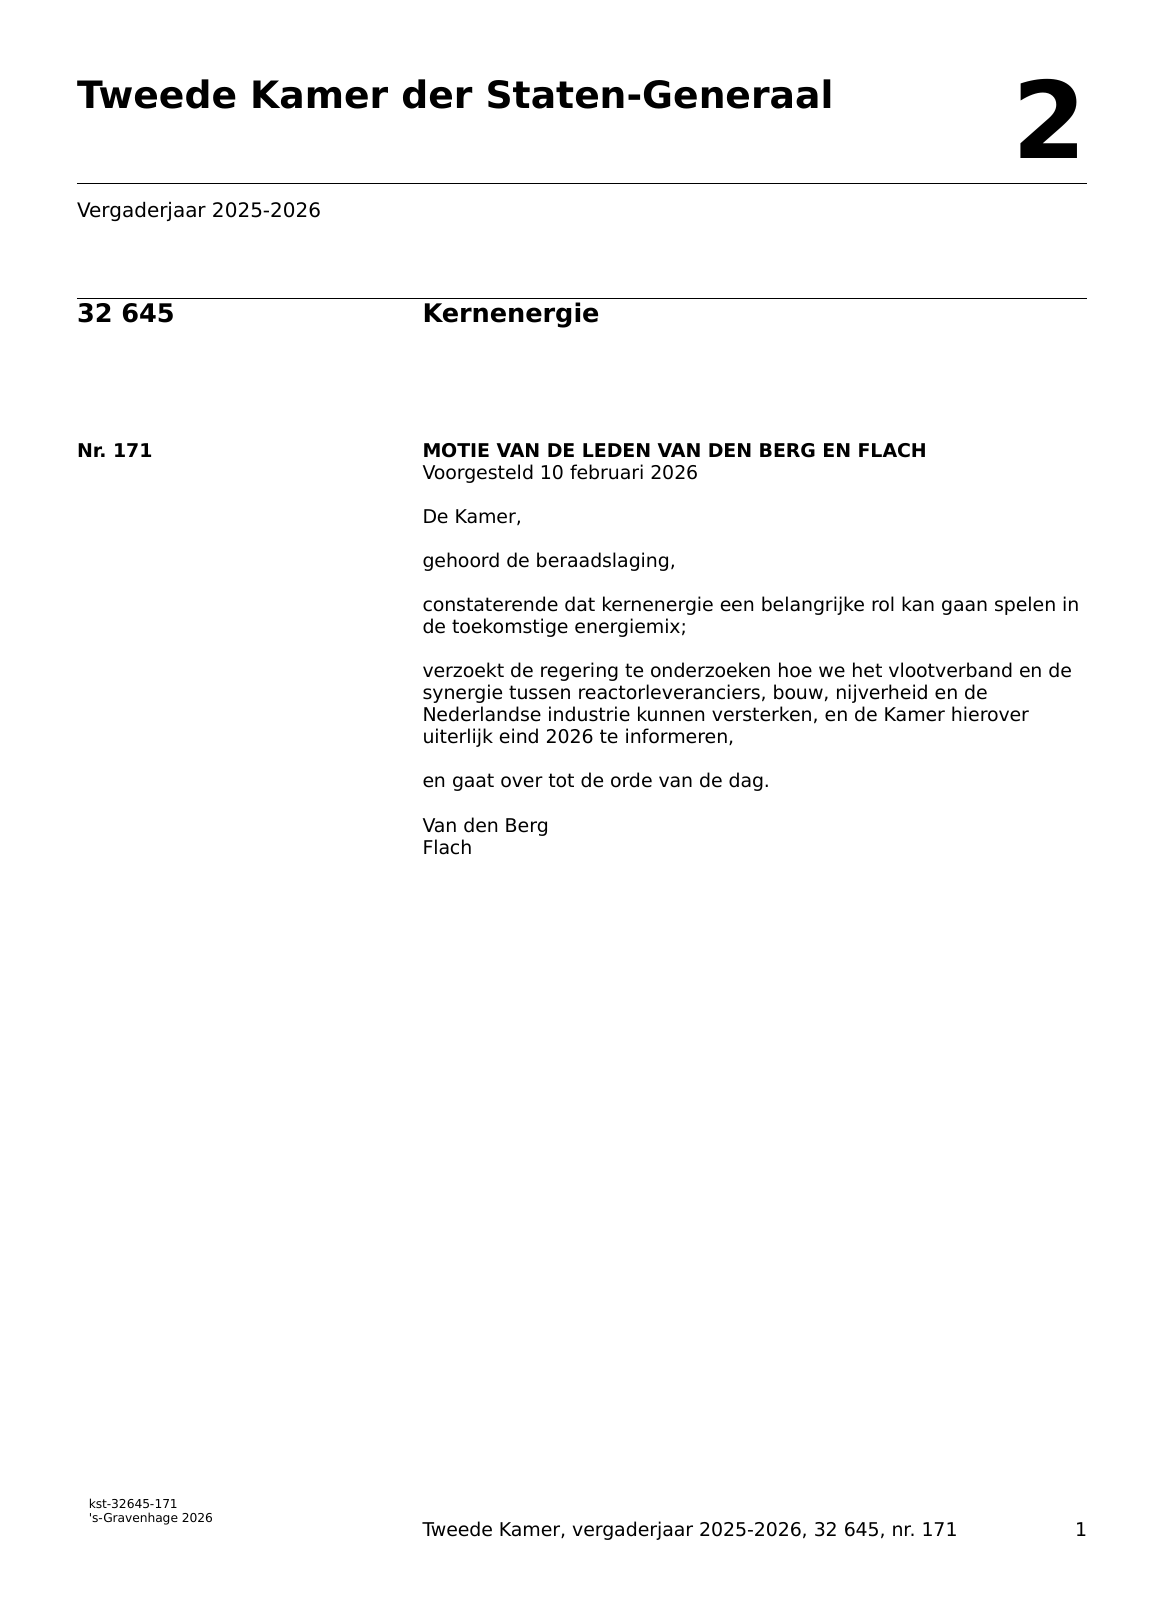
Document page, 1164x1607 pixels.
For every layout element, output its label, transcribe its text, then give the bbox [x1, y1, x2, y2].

text en gaat over tot de orde van de dag. [422, 770, 1087, 792]
subtitle Nr. 171 MOTIE VAN DE LEDEN VAN DEN BERG EN FLACH [77, 440, 1087, 462]
text Van den Berg [422, 814, 1087, 837]
text De Kamer, [422, 506, 1087, 528]
text gehoord de beraadslaging, [422, 550, 1087, 572]
table_cell Vergaderjaar 2025-2026 [77, 184, 1087, 298]
text constaterende dat kernenergie een belangrijke rol kan gaan spelen in de toekomstige energiemix; [422, 594, 1087, 638]
text verzoekt de regering te onderzoeken hoe we het vlootverband en de synergie tussen reactorleveranciers, bouw, nijverheid en de Nederlandse industrie kunnen versterken, en de Kamer hierover uiterlijk eind 2026 te informeren, [422, 660, 1087, 748]
text Flach [422, 837, 1087, 858]
table_header 2 [886, 59, 1087, 183]
text kst-32645-171 [88, 1497, 323, 1511]
subtitle 32 645 Kernenergie [77, 299, 1087, 329]
table_header Tweede Kamer der Staten-Generaal [77, 59, 886, 183]
text 's-Gravenhage 2026 [88, 1511, 323, 1525]
text Voorgesteld 10 februari 2026 [422, 462, 1087, 484]
